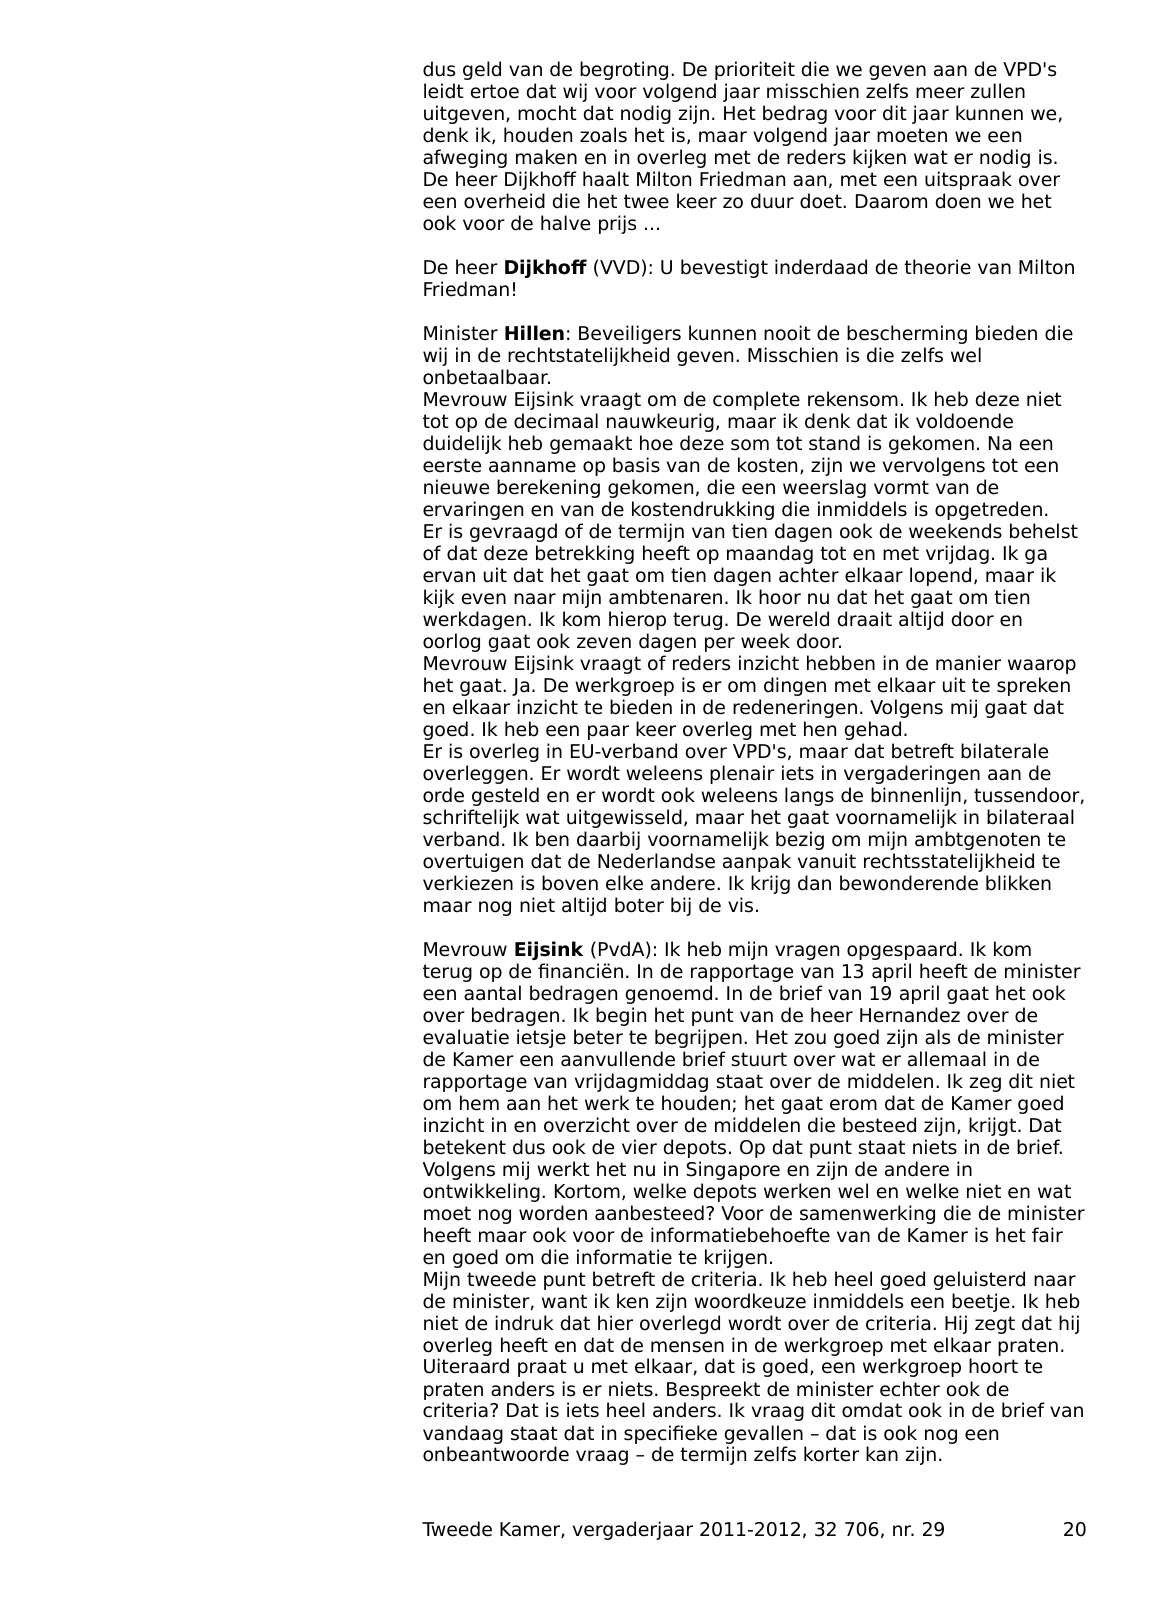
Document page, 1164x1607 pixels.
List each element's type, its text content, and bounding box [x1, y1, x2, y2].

text Mijn tweede punt betreft de criteria. Ik heb heel goed geluisterd naar de minister, want ik ken zijn woordkeuze inmiddels een beetje. Ik heb niet de indruk dat hier overlegd wordt over de criteria. Hij zegt dat hij overleg heeft en dat de mensen in de werkgroep met elkaar praten. Uiteraard praat u met elkaar, dat is goed, een werkgroep hoort te praten anders is er niets. Bespreekt de minister echter ook de criteria? Dat is iets heel anders. Ik vraag dit omdat ook in de brief van vandaag staat dat in specifieke gevallen – dat is ook nog een onbeantwoorde vraag – de termijn zelfs korter kan zijn. [422, 1268, 1087, 1466]
text dus geld van de begroting. De prioriteit die we geven aan de VPD's leidt ertoe dat wij voor volgend jaar misschien zelfs meer zullen uitgeven, mocht dat nodig zijn. Het bedrag voor dit jaar kunnen we, denk ik, houden zoals het is, maar volgend jaar moeten we een afweging maken en in overleg met de reders kijken wat er nodig is. [422, 59, 1087, 169]
text Mevrouw Eijsink (PvdA): Ik heb mijn vragen opgespaard. Ik kom terug op de financiën. In de rapportage van 13 april heeft de minister een aantal bedragen genoemd. In de brief van 19 april gaat het ook over bedragen. Ik begin het punt van de heer Hernandez over de evaluatie ietsje beter te begrijpen. Het zou goed zijn als de minister de Kamer een aanvullende brief stuurt over wat er allemaal in de rapportage van vrijdagmiddag staat over de middelen. Ik zeg dit niet om hem aan het werk te houden; het gaat erom dat de Kamer goed inzicht in en overzicht over de middelen die besteed zijn, krijgt. Dat betekent dus ook de vier depots. Op dat punt staat niets in de brief. Volgens mij werkt het nu in Singapore en zijn de andere in ontwikkeling. Kortom, welke depots werken wel en welke niet en wat moet nog worden aanbesteed? Voor de samenwerking die de minister heeft maar ook voor de informatiebehoefte van de Kamer is het fair en goed om die informatie te krijgen. [422, 939, 1087, 1268]
text De heer Dijkhoff haalt Milton Friedman aan, met een uitspraak over een overheid die het twee keer zo duur doet. Daarom doen we het ook voor de halve prijs ... [422, 169, 1087, 235]
text De heer Dijkhoff (VVD): U bevestigt inderdaad de theorie van Milton Friedman! [422, 257, 1087, 301]
text Minister Hillen: Beveiligers kunnen nooit de bescherming bieden die wij in de rechtstatelijkheid geven. Misschien is die zelfs wel onbetaalbaar. [422, 323, 1087, 389]
text Mevrouw Eijsink vraagt om de complete rekensom. Ik heb deze niet tot op de decimaal nauwkeurig, maar ik denk dat ik voldoende duidelijk heb gemaakt hoe deze som tot stand is gekomen. Na een eerste aanname op basis van de kosten, zijn we vervolgens tot een nieuwe berekening gekomen, die een weerslag vormt van de ervaringen en van de kostendrukking die inmiddels is opgetreden. [422, 389, 1087, 521]
text Er is overleg in EU-verband over VPD's, maar dat betreft bilaterale overleggen. Er wordt weleens plenair iets in vergaderingen aan de orde gesteld en er wordt ook weleens langs de binnenlijn, tussendoor, schriftelijk wat uitgewisseld, maar het gaat voornamelijk in bilateraal verband. Ik ben daarbij voornamelijk bezig om mijn ambtgenoten te overtuigen dat de Nederlandse aanpak vanuit rechtsstatelijkheid te verkiezen is boven elke andere. Ik krijg dan bewonderende blikken maar nog niet altijd boter bij de vis. [422, 741, 1087, 917]
text Er is gevraagd of de termijn van tien dagen ook de weekends behelst of dat deze betrekking heeft op maandag tot en met vrijdag. Ik ga ervan uit dat het gaat om tien dagen achter elkaar lopend, maar ik kijk even naar mijn ambtenaren. Ik hoor nu dat het gaat om tien werkdagen. Ik kom hierop terug. De wereld draait altijd door en oorlog gaat ook zeven dagen per week door. [422, 521, 1087, 653]
text Mevrouw Eijsink vraagt of reders inzicht hebben in de manier waarop het gaat. Ja. De werkgroep is er om dingen met elkaar uit te spreken en elkaar inzicht te bieden in de redeneringen. Volgens mij gaat dat goed. Ik heb een paar keer overleg met hen gehad. [422, 653, 1087, 741]
